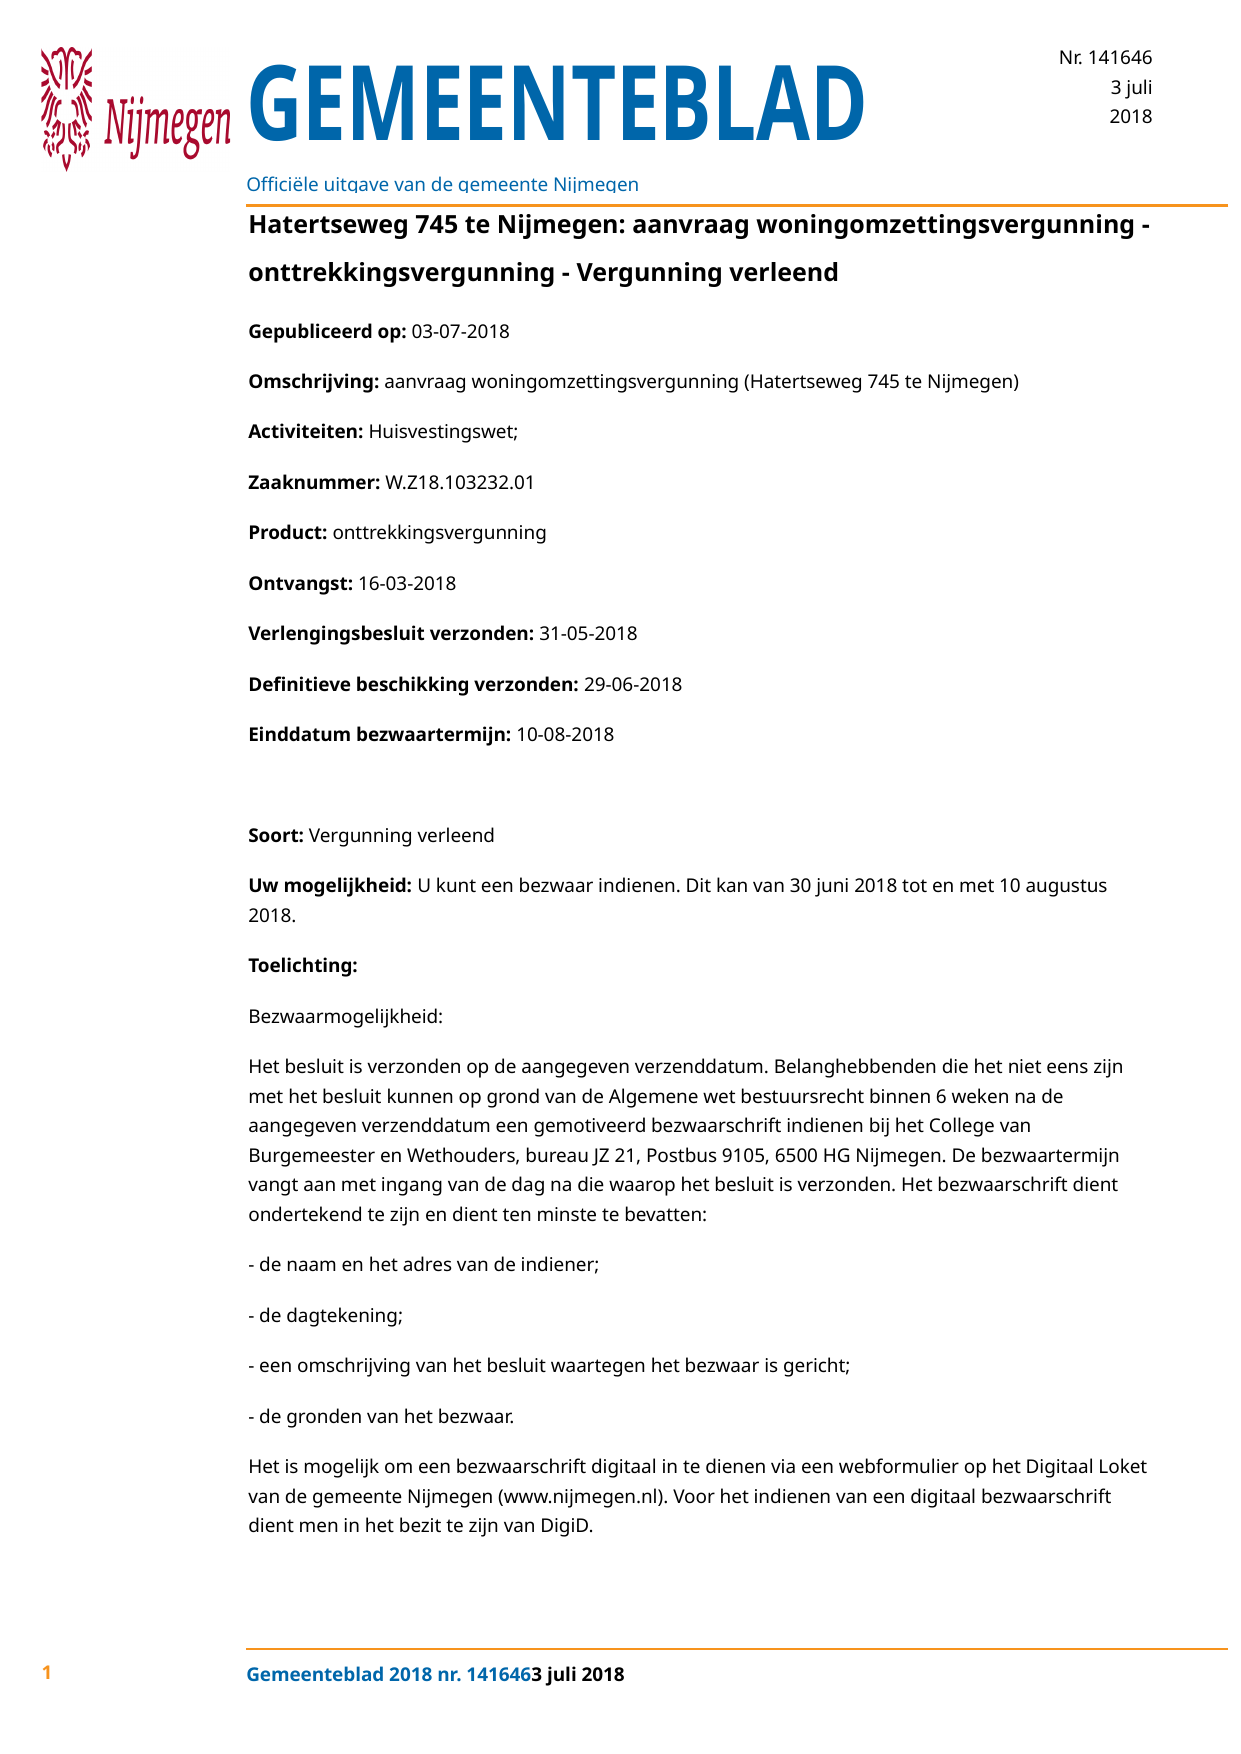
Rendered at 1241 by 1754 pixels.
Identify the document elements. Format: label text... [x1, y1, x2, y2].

text Einddatum bezwaartermijn: 10-08-2018 [248, 721, 1152, 747]
text Verlengingsbesluit verzonden: 31-05-2018 [248, 620, 1152, 646]
text Activiteiten: Huisvestingswet; [248, 419, 1152, 444]
picture [41, 47, 231, 172]
text Het besluit is verzonden op de aangegeven verzenddatum. Belanghebbenden die het niet eens zijn met het besluit kunnen op grond van de Algemene wet bestuursrecht binnen 6 weken na de aangegeven verzenddatum een gemotiveerd bezwaarschrift indienen bij het College van Burgemeester en Wethouders, bureau JZ 21, Postbus 9105, 6500 HG Nijmegen. De bezwaartermijn vangt aan met ingang van de dag na die waarop het besluit is verzonden. Het bezwaarschrift dient ondertekend te zijn en dient ten minste te bevatten: [248, 1053, 1152, 1227]
text Zaaknummer: W.Z18.103232.01 [248, 469, 1152, 495]
text Het is mogelijk om een bezwaarschrift digitaal in te dienen via een webformulier op het Digitaal Loket van de gemeente Nijmegen (www.nijmegen.nl). Voor het indienen van een digitaal bezwaarschrift dient men in het bezit te zijn van DigiD. [248, 1453, 1152, 1538]
text - de dagtekening; [248, 1302, 1152, 1328]
text Omschrijving: aanvraag woningomzettingsvergunning (Hatertseweg 745 te Nijmegen) [248, 368, 1152, 394]
text - een omschrijving van het besluit waartegen het bezwaar is gericht; [248, 1352, 1152, 1378]
text Toelichting: [248, 952, 1152, 978]
text - de naam en het adres van de indiener; [248, 1252, 1152, 1277]
text Uw mogelijkheid: U kunt een bezwaar indienen. Dit kan van 30 juni 2018 tot en met 10 augustus 2018. [248, 872, 1152, 928]
text Bezwaarmogelijkheid: [248, 1003, 1152, 1029]
text Ontvangst: 16-03-2018 [248, 570, 1152, 596]
text - de gronden van het bezwaar. [248, 1403, 1152, 1429]
text Product: onttrekkingsvergunning [248, 519, 1152, 545]
text Hatertseweg 745 te Nijmegen: aanvraag woningomzettingsvergunning - onttrekkingsvergunning - Vergunning verleend [248, 207, 1152, 288]
text Gepubliceerd op: 03-07-2018 [248, 318, 1152, 344]
text Soort: Vergunning verleend [248, 822, 1152, 848]
text Definitieve beschikking verzonden: 29-06-2018 [248, 671, 1152, 697]
